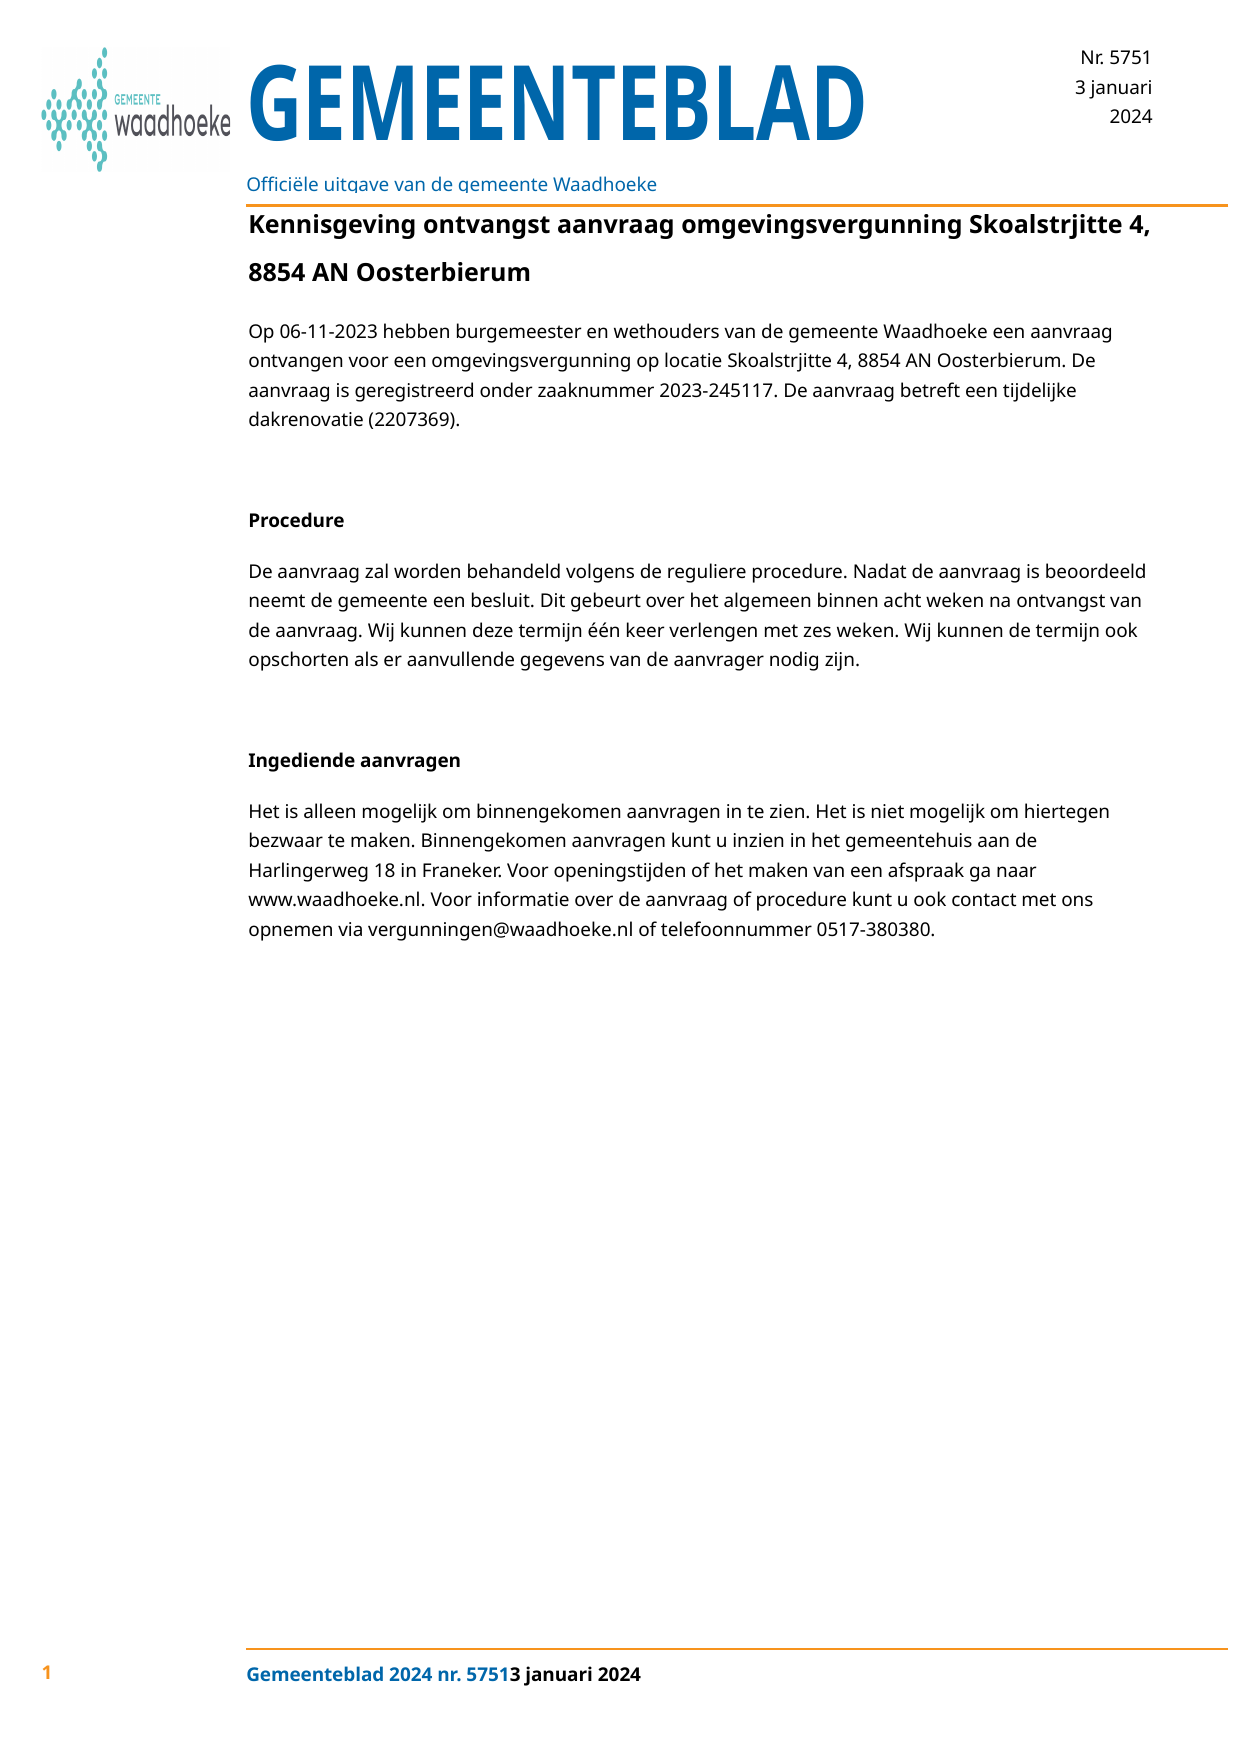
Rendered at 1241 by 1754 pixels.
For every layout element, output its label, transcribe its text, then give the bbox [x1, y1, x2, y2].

text Het is alleen mogelijk om binnengekomen aanvragen in te zien. Het is niet mogelijk om hiertegen bezwaar te maken. Binnengekomen aanvragen kunt u inzien in het gemeentehuis aan de Harlingerweg 18 in Franeker. Voor openingstijden of het maken van een afspraak ga naar www.waadhoeke.nl. Voor informatie over de aanvraag of procedure kunt u ook contact met ons opnemen via vergunningen@waadhoeke.nl of telefoonnummer 0517-380380. [248, 798, 1152, 942]
text Op 06-11-2023 hebben burgemeester en wethouders van de gemeente Waadhoeke een aanvraag ontvangen voor een omgevingsvergunning op locatie Skoalstrjitte 4, 8854 AN Oosterbierum. De aanvraag is geregistreerd onder zaaknummer 2023-245117. De aanvraag betreft een tijdelijke dakrenovatie (2207369). [248, 318, 1152, 432]
text Ingediende aanvragen [248, 747, 1152, 773]
text Kennisgeving ontvangst aanvraag omgevingsvergunning Skoalstrjitte 4, 8854 AN Oosterbierum [248, 207, 1152, 288]
text Procedure [248, 507, 1152, 533]
picture [41, 47, 231, 172]
text De aanvraag zal worden behandeld volgens de reguliere procedure. Nadat de aanvraag is beoordeeld neemt de gemeente een besluit. Dit gebeurt over het algemeen binnen acht weken na ontvangst van de aanvraag. Wij kunnen deze termijn één keer verlengen met zes weken. Wij kunnen de termijn ook opschorten als er aanvullende gegevens van de aanvrager nodig zijn. [248, 558, 1152, 672]
